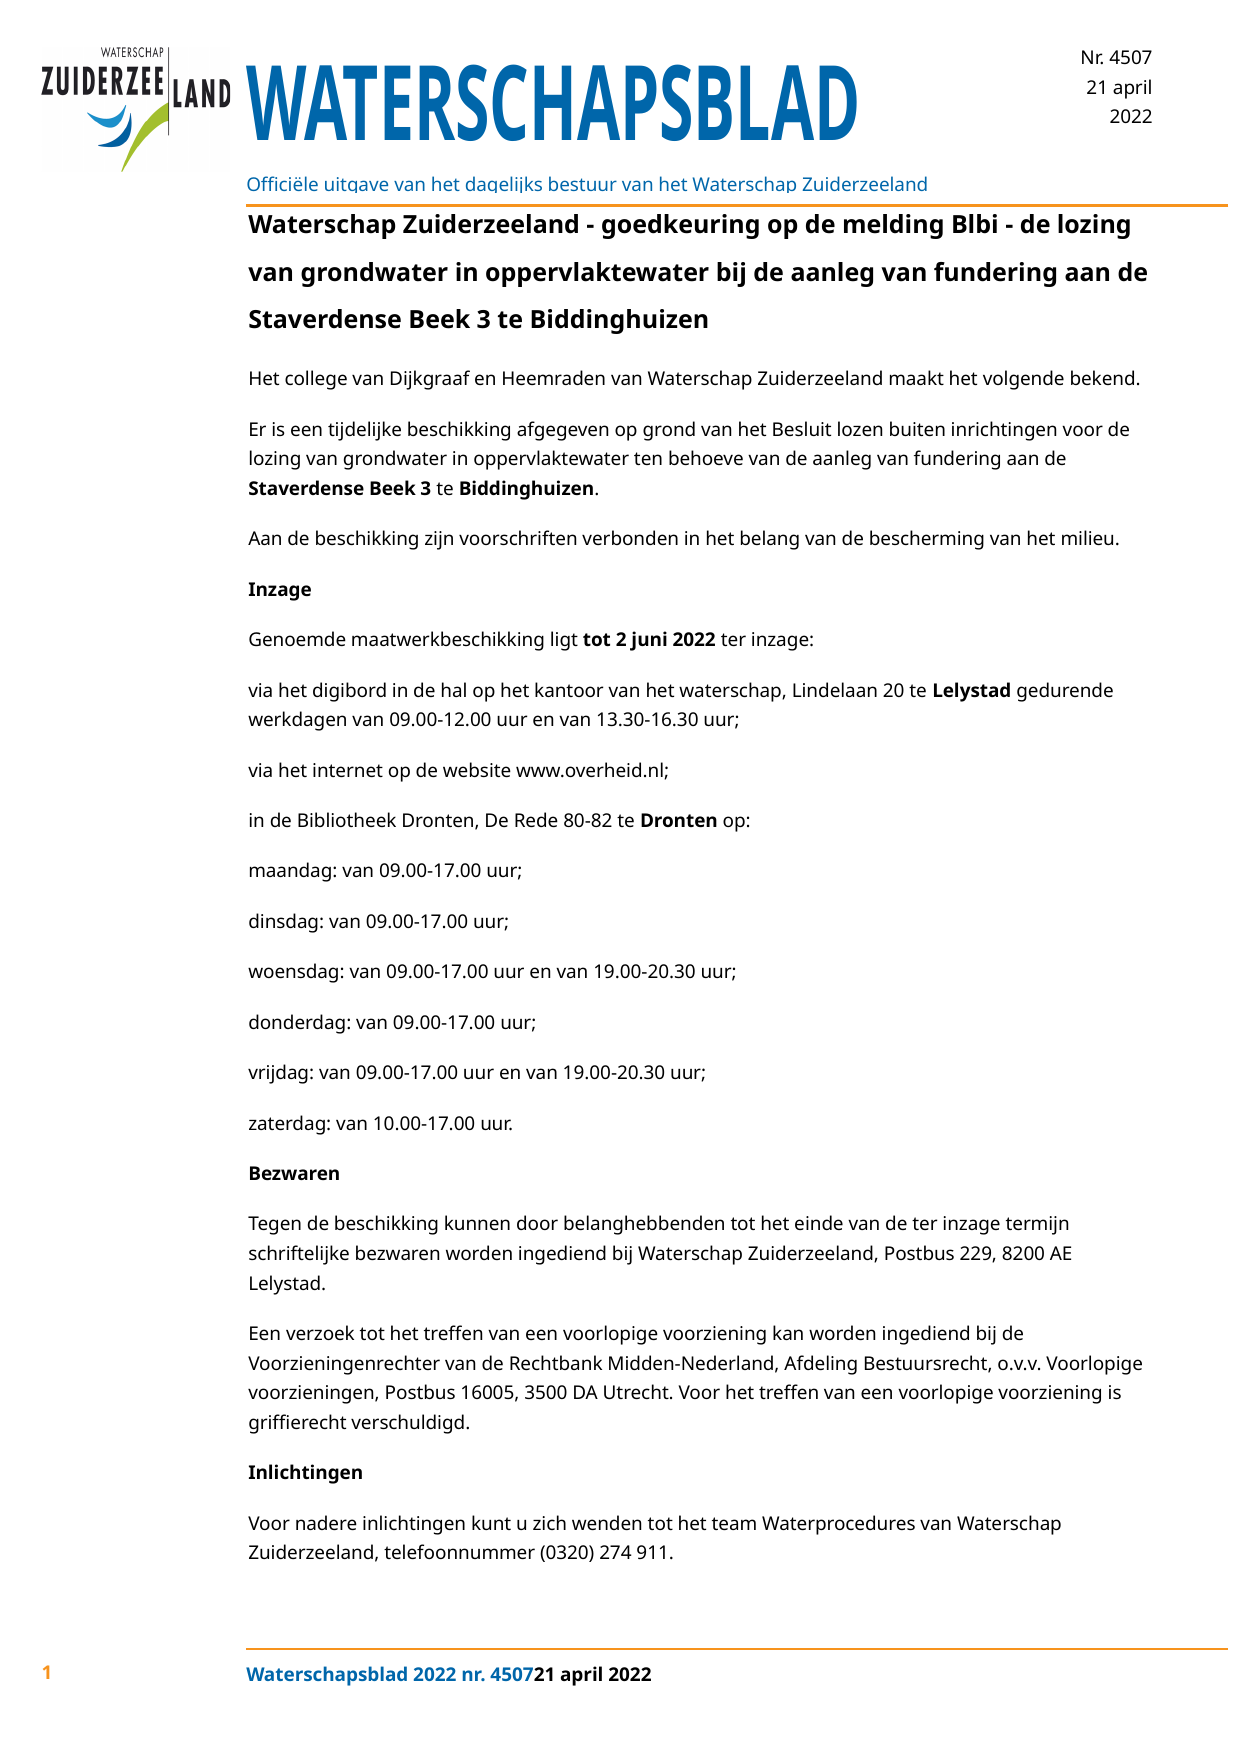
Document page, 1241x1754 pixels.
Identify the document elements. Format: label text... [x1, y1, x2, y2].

text Inlichtingen [248, 1459, 1152, 1485]
text via het internet op de website www.overheid.nl; [248, 757, 1152, 782]
text Het college van Dijkgraaf en Heemraden van Waterschap Zuiderzeeland maakt het volgende bekend. [248, 366, 1152, 391]
text vrijdag: van 09.00-17.00 uur en van 19.00-20.30 uur; [248, 1059, 1152, 1085]
text zaterdag: van 10.00-17.00 uur. [248, 1110, 1152, 1135]
text woensdag: van 09.00-17.00 uur en van 19.00-20.30 uur; [248, 958, 1152, 984]
text Voor nadere inlichtingen kunt u zich wenden tot het team Waterprocedures van Waterschap Zuiderzeeland, telefoonnummer (0320) 274 911. [248, 1510, 1152, 1565]
text Inzage [248, 576, 1152, 602]
text donderdag: van 09.00-17.00 uur; [248, 1009, 1152, 1034]
text dinsdag: van 09.00-17.00 uur; [248, 908, 1152, 934]
text Genoemde maatwerkbeschikking ligt tot 2 juni 2022 ter inzage: [248, 626, 1152, 652]
text maandag: van 09.00-17.00 uur; [248, 858, 1152, 883]
text Bezwaren [248, 1160, 1152, 1186]
text Aan de beschikking zijn voorschriften verbonden in het belang van de bescherming van het milieu. [248, 526, 1152, 551]
text in de Bibliotheek Dronten, De Rede 80-82 te Dronten op: [248, 807, 1152, 833]
text Een verzoek tot het treffen van een voorlopige voorziening kan worden ingediend bij de Voorzieningenrechter van de Rechtbank Midden-Nederland, Afdeling Bestuursrecht, o.v.v. Voorlopige voorzieningen, Postbus 16005, 3500 DA Utrecht. Voor het treffen van een voorlopige voorziening is griffierecht verschuldigd. [248, 1320, 1152, 1434]
text Tegen de beschikking kunnen door belanghebbenden tot het einde van de ter inzage termijn schriftelijke bezwaren worden ingediend bij Waterschap Zuiderzeeland, Postbus 229, 8200 AE Lelystad. [248, 1211, 1152, 1295]
text via het digibord in de hal op het kantoor van het waterschap, Lindelaan 20 te Lelystad gedurende werkdagen van 09.00-12.00 uur en van 13.30-16.30 uur; [248, 677, 1152, 732]
text Er is een tijdelijke beschikking afgegeven op grond van het Besluit lozen buiten inrichtingen voor de lozing van grondwater in oppervlaktewater ten behoeve van de aanleg van fundering aan de Staverdense Beek 3 te Biddinghuizen. [248, 416, 1152, 501]
picture [41, 47, 231, 172]
text Waterschap Zuiderzeeland - goedkeuring op de melding Blbi - de lozing van grondwater in oppervlaktewater bij de aanleg van fundering aan de Staverdense Beek 3 te Biddinghuizen [248, 207, 1152, 336]
